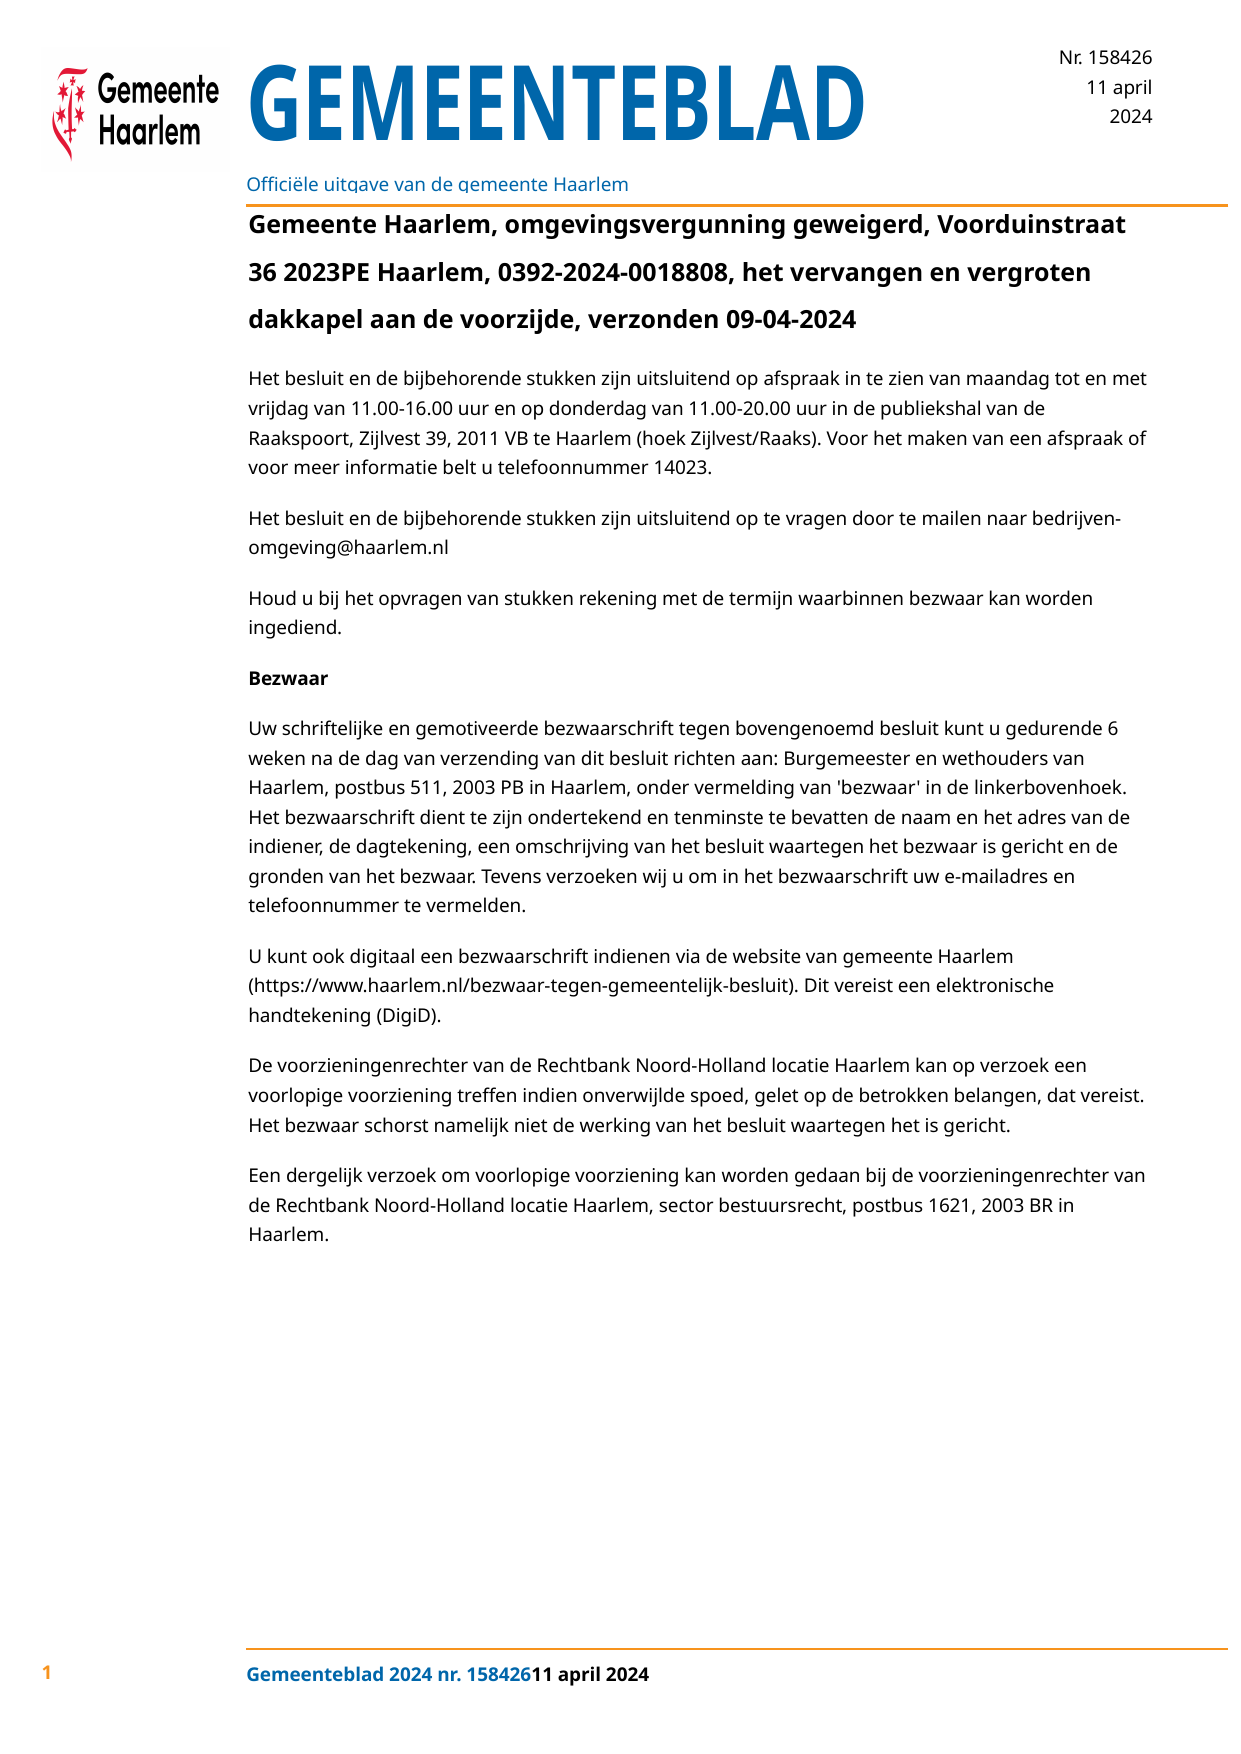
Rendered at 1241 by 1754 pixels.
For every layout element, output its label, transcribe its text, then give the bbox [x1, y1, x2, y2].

text Houd u bij het opvragen van stukken rekening met de termijn waarbinnen bezwaar kan worden ingediend. [248, 585, 1152, 640]
picture [41, 47, 231, 172]
text Het besluit en de bijbehorende stukken zijn uitsluitend op afspraak in te zien van maandag tot en met vrijdag van 11.00-16.00 uur en op donderdag van 11.00-20.00 uur in de publiekshal van de Raakspoort, Zijlvest 39, 2011 VB te Haarlem (hoek Zijlvest/Raaks). Voor het maken van een afspraak of voor meer informatie belt u telefoonnummer 14023. [248, 366, 1152, 480]
text Uw schriftelijke en gemotiveerde bezwaarschrift tegen bovengenoemd besluit kunt u gedurende 6 weken na de dag van verzending van dit besluit richten aan: Burgemeester en wethouders van Haarlem, postbus 511, 2003 PB in Haarlem, onder vermelding van 'bezwaar' in de linkerbovenhoek. Het bezwaarschrift dient te zijn ondertekend en tenminste te bevatten de naam en het adres van de indiener, de dagtekening, een omschrijving van het besluit waartegen het bezwaar is gericht en de gronden van het bezwaar. Tevens verzoeken wij u om in het bezwaarschrift uw e-mailadres en telefoonnummer te vermelden. [248, 715, 1152, 918]
text Een dergelijk verzoek om voorlopige voorziening kan worden gedaan bij de voorzieningenrechter van de Rechtbank Noord-Holland locatie Haarlem, sector bestuursrecht, postbus 1621, 2003 BR in Haarlem. [248, 1162, 1152, 1247]
text U kunt ook digitaal een bezwaarschrift indienen via de website van gemeente Haarlem (https://www.haarlem.nl/bezwaar-tegen-gemeentelijk-besluit). Dit vereist een elektronische handtekening (DigiD). [248, 943, 1152, 1028]
text Bezwaar [248, 665, 1152, 690]
text De voorzieningenrechter van de Rechtbank Noord-Holland locatie Haarlem kan op verzoek een voorlopige voorziening treffen indien onverwijlde spoed, gelet op de betrokken belangen, dat vereist. Het bezwaar schorst namelijk niet de werking van het besluit waartegen het is gericht. [248, 1053, 1152, 1137]
text Het besluit en de bijbehorende stukken zijn uitsluitend op te vragen door te mailen naar bedrijven-omgeving@haarlem.nl [248, 505, 1152, 560]
text Gemeente Haarlem, omgevingsvergunning geweigerd, Voorduinstraat 36 2023PE Haarlem, 0392-2024-0018808, het vervangen en vergroten dakkapel aan de voorzijde, verzonden 09-04-2024 [248, 207, 1152, 336]
